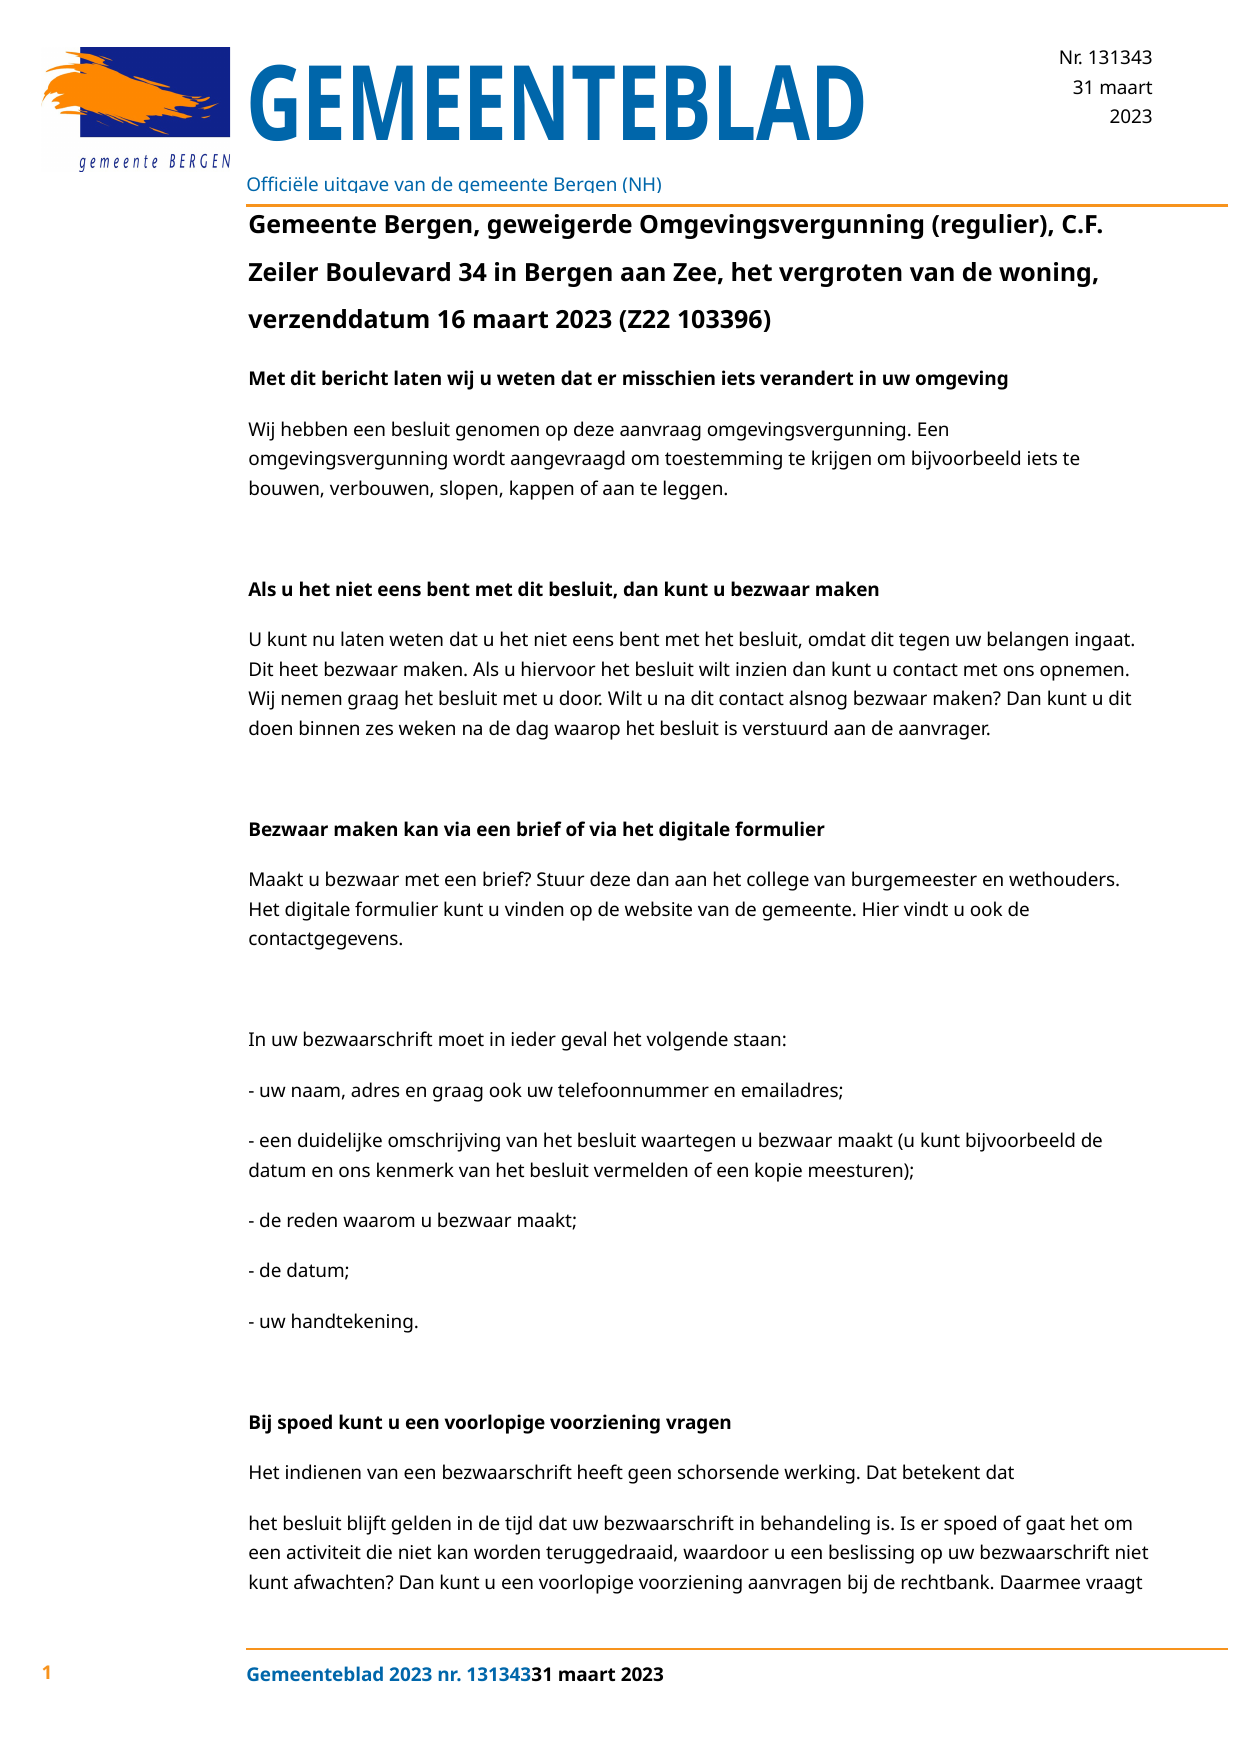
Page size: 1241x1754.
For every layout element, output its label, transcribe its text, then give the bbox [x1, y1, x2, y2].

text Bij spoed kunt u een voorlopige voorziening vragen [248, 1409, 1152, 1434]
text - uw handtekening. [248, 1308, 1152, 1334]
text Maakt u bezwaar met een brief? Stuur deze dan aan het college van burgemeester en wethouders. Het digitale formulier kunt u vinden op de website van de gemeente. Hier vindt u ook de contactgegevens. [248, 866, 1152, 951]
text het besluit blijft gelden in de tijd dat uw bezwaarschrift in behandeling is. Is er spoed of gaat het om een activiteit die niet kan worden teruggedraaid, waardoor u een beslissing op uw bezwaarschrift niet kunt afwachten? Dan kunt u een voorlopige voorziening aanvragen bij de rechtbank. Daarmee vraagt [248, 1510, 1152, 1594]
text U kunt nu laten weten dat u het niet eens bent met het besluit, omdat dit tegen uw belangen ingaat. Dit heet bezwaar maken. Als u hiervoor het besluit wilt inzien dan kunt u contact met ons opnemen. Wij nemen graag het besluit met u door. Wilt u na dit contact alsnog bezwaar maken? Dan kunt u dit doen binnen zes weken na de dag waarop het besluit is verstuurd aan de aanvrager. [248, 626, 1152, 741]
text - de datum; [248, 1258, 1152, 1283]
text In uw bezwaarschrift moet in ieder geval het volgende staan: [248, 1026, 1152, 1052]
text - een duidelijke omschrijving van het besluit waartegen u bezwaar maakt (u kunt bijvoorbeeld de datum en ons kenmerk van het besluit vermelden of een kopie meesturen); [248, 1127, 1152, 1182]
text - uw naam, adres en graag ook uw telefoonnummer en emailadres; [248, 1077, 1152, 1102]
text Wij hebben een besluit genomen op deze aanvraag omgevingsvergunning. Een omgevingsvergunning wordt aangevraagd om toestemming te krijgen om bijvoorbeeld iets te bouwen, verbouwen, slopen, kappen of aan te leggen. [248, 416, 1152, 501]
picture [41, 47, 231, 172]
text Bezwaar maken kan via een brief of via het digitale formulier [248, 816, 1152, 842]
text Het indienen van een bezwaarschrift heeft geen schorsende werking. Dat betekent dat [248, 1459, 1152, 1485]
text - de reden waarom u bezwaar maakt; [248, 1207, 1152, 1233]
text Als u het niet eens bent met dit besluit, dan kunt u bezwaar maken [248, 576, 1152, 602]
text Gemeente Bergen, geweigerde Omgevingsvergunning (regulier), C.F. Zeiler Boulevard 34 in Bergen aan Zee, het vergroten van de woning, verzenddatum 16 maart 2023 (Z22 103396) [248, 207, 1152, 336]
text Met dit bericht laten wij u weten dat er misschien iets verandert in uw omgeving [248, 366, 1152, 391]
